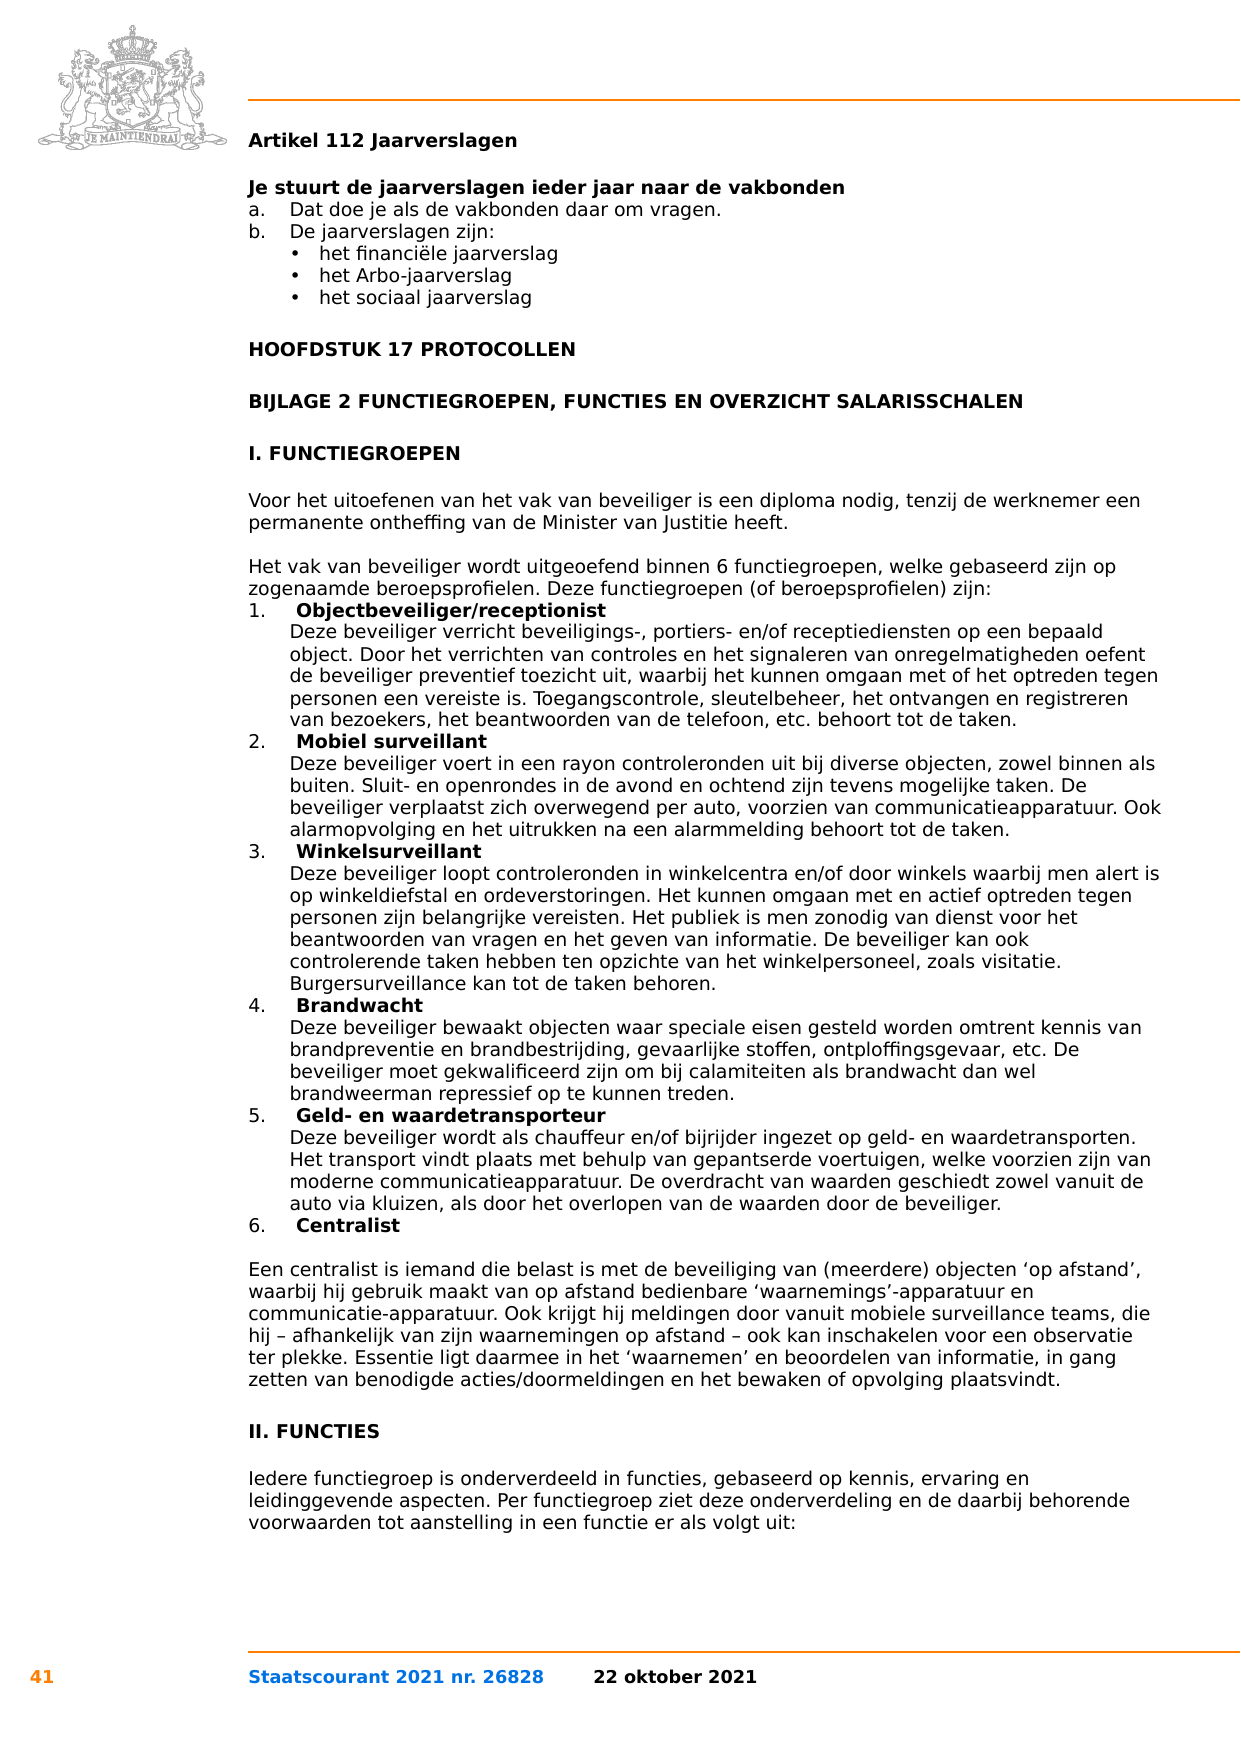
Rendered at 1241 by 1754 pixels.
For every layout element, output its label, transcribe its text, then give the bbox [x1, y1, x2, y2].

subtitle I. FUNCTIEGROEPEN [248, 443, 1163, 465]
subtitle II. FUNCTIES [248, 1421, 1163, 1443]
subtitle HOOFDSTUK 17 PROTOCOLLEN [248, 339, 1163, 361]
text Deze beveiliger verricht beveiligings-, portiers- en/of receptiediensten op een bepaald object. Door het verrichten van controles en het signaleren van onregelmatigheden oefent de beveiliger preventief toezicht uit, waarbij het kunnen omgaan met of het optreden tegen personen een vereiste is. Toegangscontrole, sleutelbeheer, het ontvangen en registreren van bezoekers, het beantwoorden van de telefoon, etc. behoort tot de taken. [289, 621, 1163, 731]
text Deze beveiliger bewaakt objecten waar speciale eisen gesteld worden omtrent kennis van brandpreventie en brandbestrijding, gevaarlijke stoffen, ontploffingsgevaar, etc. De beveiliger moet gekwalificeerd zijn om bij calamiteiten als brandwacht dan wel brandweerman repressief op te kunnen treden. [289, 1017, 1163, 1105]
text Het vak van beveiliger wordt uitgeoefend binnen 6 functiegroepen, welke gebaseerd zijn op zogenaamde beroepsprofielen. Deze functiegroepen (of beroepsprofielen) zijn: [248, 556, 1163, 599]
text Deze beveiliger wordt als chauffeur en/of bijrijder ingezet op geld- en waardetransporten. Het transport vindt plaats met behulp van gepantserde voertuigen, welke voorzien zijn van moderne communicatieapparatuur. De overdracht van waarden geschiedt zowel vanuit de auto via kluizen, als door het overlopen van de waarden door de beveiliger. [289, 1127, 1163, 1215]
text b. De jaarverslagen zijn: [248, 221, 1163, 243]
text a. Dat doe je als de vakbonden daar om vragen. [248, 199, 1163, 221]
text • het sociaal jaarverslag [289, 287, 1163, 309]
text 5. Geld- en waardetransporteur [248, 1105, 1163, 1127]
subtitle Artikel 112 Jaarverslagen [248, 130, 1163, 152]
text Deze beveiliger voert in een rayon controleronden uit bij diverse objecten, zowel binnen als buiten. Sluit- en openrondes in de avond en ochtend zijn tevens mogelijke taken. De beveiliger verplaatst zich overwegend per auto, voorzien van communicatieapparatuur. Ook alarmopvolging en het uitrukken na een alarmmelding behoort tot de taken. [289, 753, 1163, 841]
text 1. Objectbeveiliger/receptionist [248, 599, 1163, 621]
text 3. Winkelsurveillant [248, 841, 1163, 863]
text Voor het uitoefenen van het vak van beveiliger is een diploma nodig, tenzij de werknemer een permanente ontheffing van de Minister van Justitie heeft. [248, 490, 1163, 534]
text Iedere functiegroep is onderverdeeld in functies, gebaseerd op kennis, ervaring en leidinggevende aspecten. Per functiegroep ziet deze onderverdeling en de daarbij behorende voorwaarden tot aanstelling in een functie er als volgt uit: [248, 1468, 1163, 1533]
picture [38, 25, 227, 150]
text • het Arbo-jaarverslag [289, 265, 1163, 287]
text 2. Mobiel surveillant [248, 731, 1163, 753]
text Een centralist is iemand die belast is met de beveiliging van (meerdere) objecten ‘op afstand’, waarbij hij gebruik maakt van op afstand bedienbare ‘waarnemings’-apparatuur en communicatie-apparatuur. Ook krijgt hij meldingen door vanuit mobiele surveillance teams, die hij – afhankelijk van zijn waarnemingen op afstand – ook kan inschakelen voor een observatie ter plekke. Essentie ligt daarmee in het ‘waarnemen’ en beoordelen van informatie, in gang zetten van benodigde acties/doormeldingen en het bewaken of opvolging plaatsvindt. [248, 1259, 1163, 1391]
text 4. Brandwacht [248, 995, 1163, 1017]
text • het financiële jaarverslag [289, 243, 1163, 265]
subtitle BIJLAGE 2 FUNCTIEGROEPEN, FUNCTIES EN OVERZICHT SALARISSCHALEN [248, 391, 1163, 413]
text 6. Centralist [248, 1215, 1163, 1237]
text Je stuurt de jaarverslagen ieder jaar naar de vakbonden [248, 177, 1163, 199]
text Deze beveiliger loopt controleronden in winkelcentra en/of door winkels waarbij men alert is op winkeldiefstal en ordeverstoringen. Het kunnen omgaan met en actief optreden tegen personen zijn belangrijke vereisten. Het publiek is men zonodig van dienst voor het beantwoorden van vragen en het geven van informatie. De beveiliger kan ook controlerende taken hebben ten opzichte van het winkelpersoneel, zoals visitatie. Burgersurveillance kan tot de taken behoren. [289, 863, 1163, 995]
